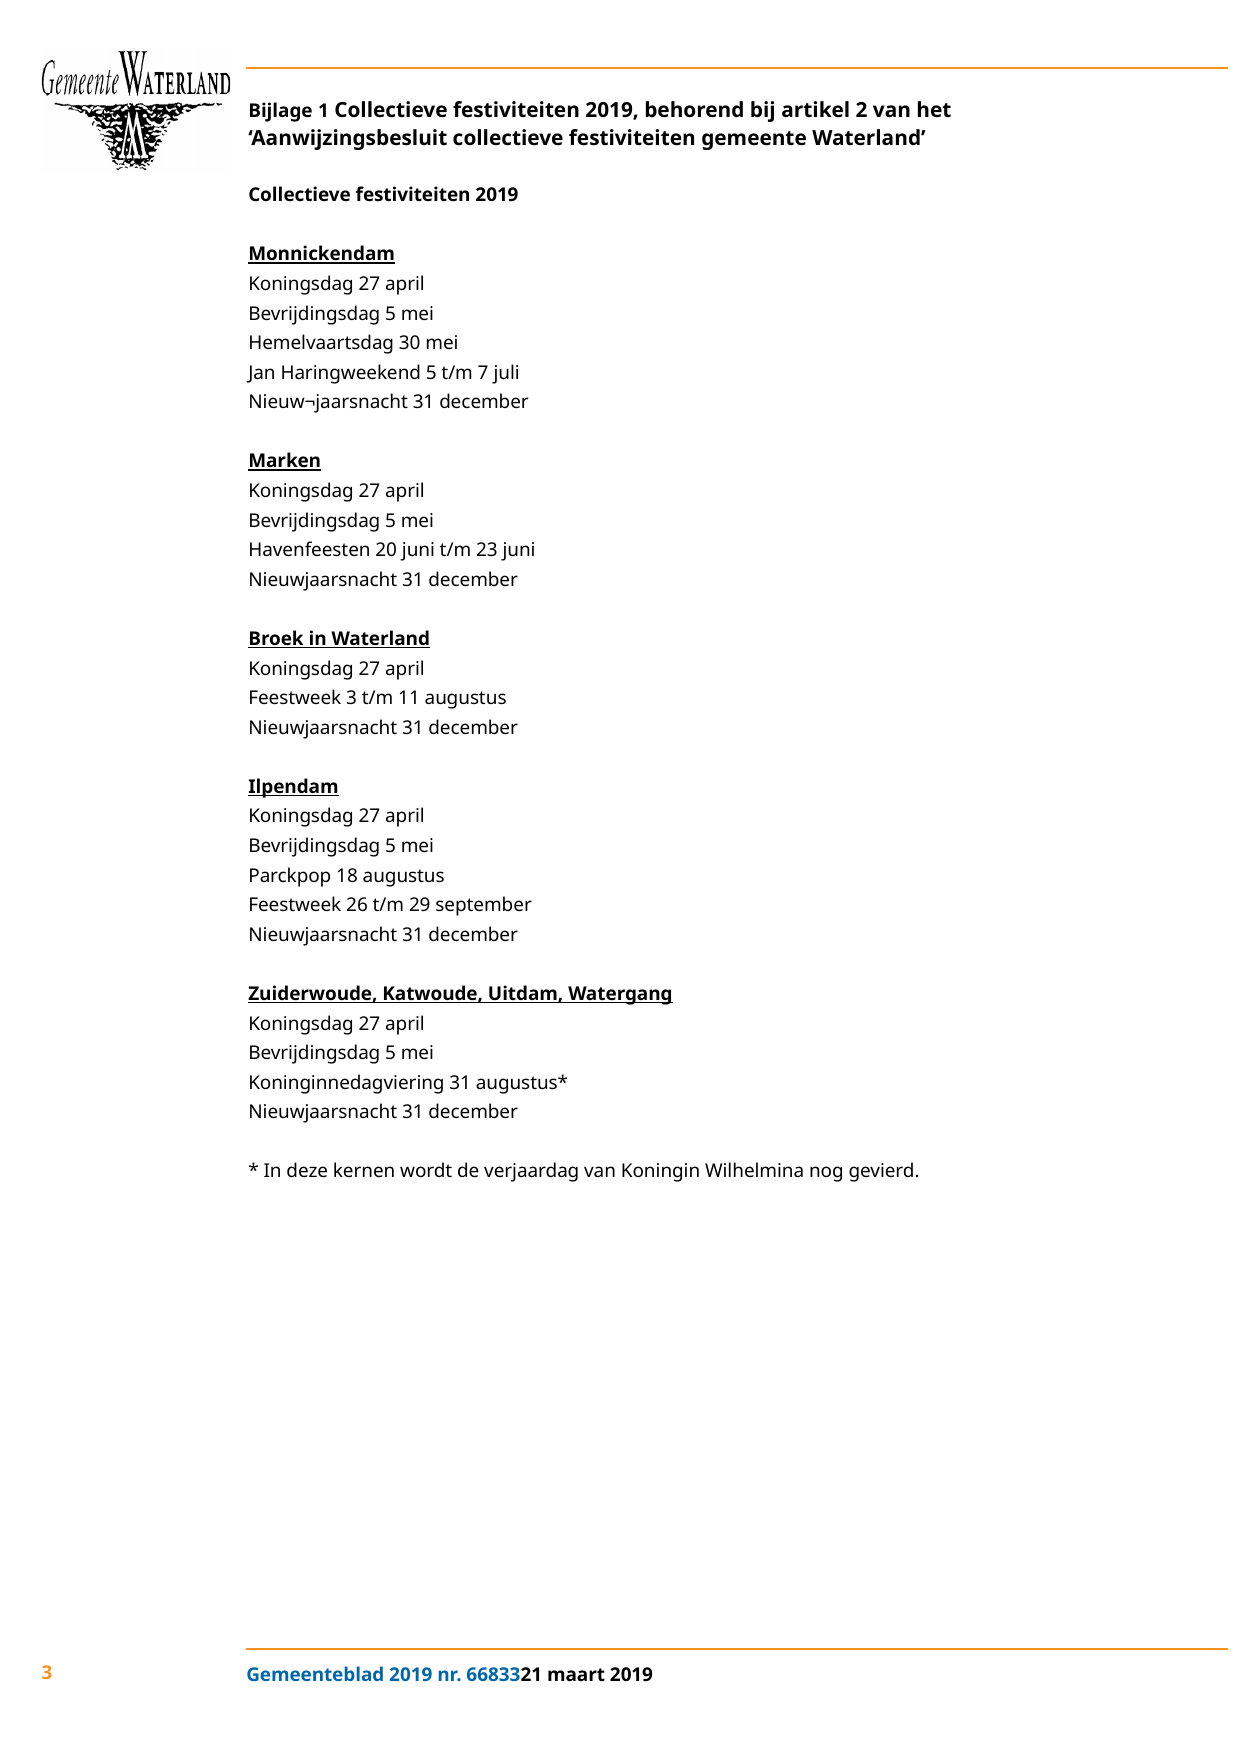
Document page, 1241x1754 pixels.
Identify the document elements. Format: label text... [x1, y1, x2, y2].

text Bijlage 1 Collectieve festiviteiten 2019, behorend bij artikel 2 van het ‘Aanwijzingsbesluit collectieve festiviteiten gemeente Waterland’ [248, 95, 1152, 152]
text Nieuwjaarsnacht 31 december [248, 714, 1152, 739]
text Koningsdag 27 april [248, 270, 1152, 296]
text * In deze kernen wordt de verjaardag van Koningin Wilhelmina nog gevierd. [248, 1158, 1152, 1183]
text Koningsdag 27 april [248, 477, 1152, 503]
text Marken [248, 448, 1152, 473]
text Koningsdag 27 april [248, 655, 1152, 680]
text Jan Haringweekend 5 t/m 7 juli [248, 359, 1152, 384]
text Monnickendam [248, 241, 1152, 266]
text Hemelvaartsdag 30 mei [248, 329, 1152, 355]
text Bevrijdingsdag 5 mei [248, 300, 1152, 325]
text Nieuwjaarsnacht 31 december [248, 1098, 1152, 1124]
text Feestweek 26 t/m 29 september [248, 891, 1152, 917]
picture [41, 47, 231, 172]
text Parckpop 18 augustus [248, 862, 1152, 887]
text Nieuw¬jaarsnacht 31 december [248, 388, 1152, 414]
text Broek in Waterland [248, 625, 1152, 651]
text Koninginnedagviering 31 augustus* [248, 1069, 1152, 1094]
text Nieuwjaarsnacht 31 december [248, 921, 1152, 947]
text Bevrijdingsdag 5 mei [248, 832, 1152, 858]
text Feestweek 3 t/m 11 augustus [248, 684, 1152, 710]
text Koningsdag 27 april [248, 1010, 1152, 1035]
text Koningsdag 27 april [248, 803, 1152, 828]
text Nieuwjaarsnacht 31 december [248, 566, 1152, 592]
text Collectieve festiviteiten 2019 [248, 181, 1152, 207]
text Havenfeesten 20 juni t/m 23 juni [248, 536, 1152, 562]
text Zuiderwoude, Katwoude, Uitdam, Watergang [248, 980, 1152, 1006]
text Bevrijdingsdag 5 mei [248, 507, 1152, 532]
text Ilpendam [248, 773, 1152, 799]
text Bevrijdingsdag 5 mei [248, 1039, 1152, 1065]
